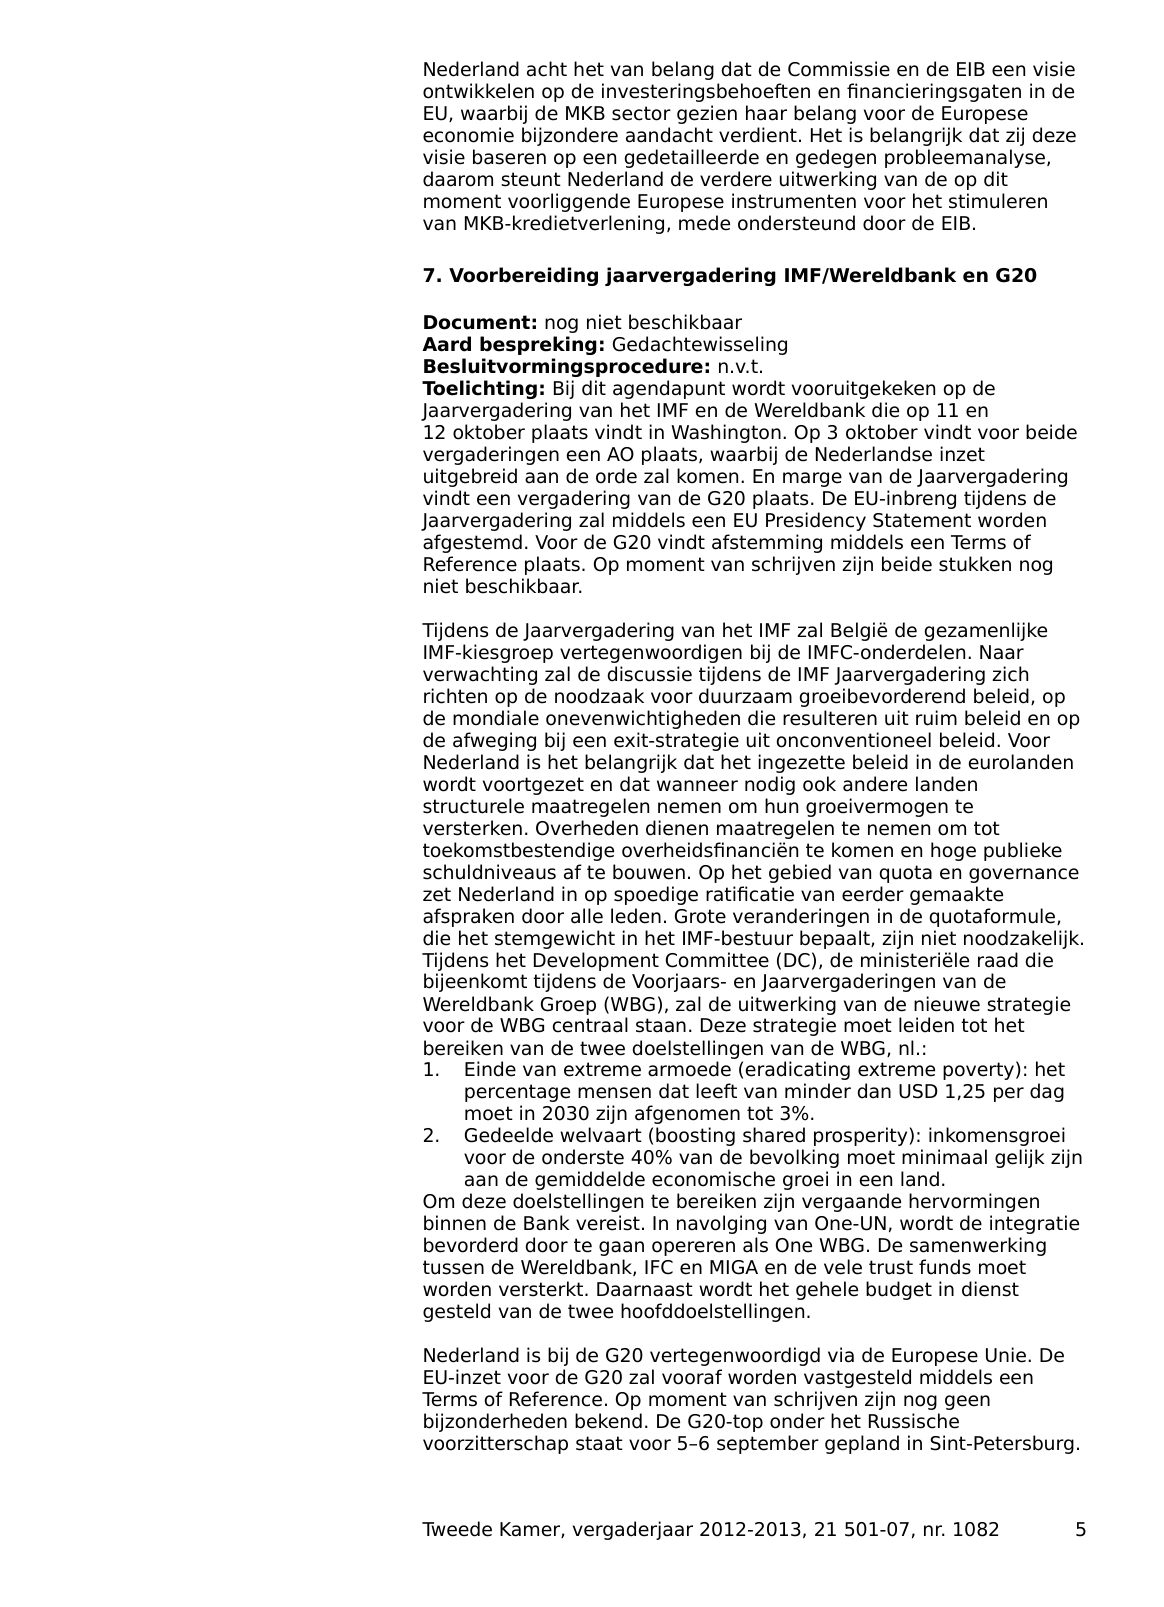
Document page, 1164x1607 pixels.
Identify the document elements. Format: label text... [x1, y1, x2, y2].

text 1. Einde van extreme armoede (eradicating extreme poverty): het percentage mensen dat leeft van minder dan USD 1,25 per dag moet in 2030 zijn afgenomen tot 3%. [422, 1059, 1087, 1125]
text Tijdens het Development Committee (DC), de ministeriële raad die bijeenkomt tijdens de Voorjaars- en Jaarvergaderingen van de Wereldbank Groep (WBG), zal de uitwerking van de nieuwe strategie voor de WBG centraal staan. Deze strategie moet leiden tot het bereiken van de twee doelstellingen van de WBG, nl.: [422, 949, 1087, 1059]
text Nederland acht het van belang dat de Commissie en de EIB een visie ontwikkelen op de investeringsbehoeften en financieringsgaten in de EU, waarbij de MKB sector gezien haar belang voor de Europese economie bijzondere aandacht verdient. Het is belangrijk dat zij deze visie baseren op een gedetailleerde en gedegen probleemanalyse, daarom steunt Nederland de verdere uitwerking van de op dit moment voorliggende Europese instrumenten voor het stimuleren van MKB-kredietverlening, mede ondersteund door de EIB. [422, 59, 1087, 235]
text Om deze doelstellingen te bereiken zijn vergaande hervormingen binnen de Bank vereist. In navolging van One-UN, wordt de integratie bevorderd door te gaan opereren als One WBG. De samenwerking tussen de Wereldbank, IFC en MIGA en de vele trust funds moet worden versterkt. Daarnaast wordt het gehele budget in dienst gesteld van de twee hoofddoelstellingen. [422, 1191, 1087, 1323]
text 2. Gedeelde welvaart (boosting shared prosperity): inkomensgroei voor de onderste 40% van de bevolking moet minimaal gelijk zijn aan de gemiddelde economische groei in een land. [422, 1125, 1087, 1191]
text Nederland is bij de G20 vertegenwoordigd via de Europese Unie. De EU-inzet voor de G20 zal vooraf worden vastgesteld middels een Terms of Reference. Op moment van schrijven zijn nog geen bijzonderheden bekend. De G20-top onder het Russische voorzitterschap staat voor 5–6 september gepland in Sint-Petersburg. [422, 1345, 1087, 1455]
text Besluitvormingsprocedure: n.v.t. [422, 356, 1087, 378]
text Tijdens de Jaarvergadering van het IMF zal België de gezamenlijke IMF-kiesgroep vertegenwoordigen bij de IMFC-onderdelen. Naar verwachting zal de discussie tijdens de IMF Jaarvergadering zich richten op de noodzaak voor duurzaam groeibevorderend beleid, op de mondiale onevenwichtigheden die resulteren uit ruim beleid en op de afweging bij een exit-strategie uit onconventioneel beleid. Voor Nederland is het belangrijk dat het ingezette beleid in de eurolanden wordt voortgezet en dat wanneer nodig ook andere landen structurele maatregelen nemen om hun groeivermogen te versterken. Overheden dienen maatregelen te nemen om tot toekomstbestendige overheidsfinanciën te komen en hoge publieke schuldniveaus af te bouwen. Op het gebied van quota en governance zet Nederland in op spoedige ratificatie van eerder gemaakte afspraken door alle leden. Grote veranderingen in de quotaformule, die het stemgewicht in het IMF-bestuur bepaalt, zijn niet noodzakelijk. [422, 620, 1087, 949]
text Aard bespreking: Gedachtewisseling [422, 334, 1087, 356]
subtitle 7. Voorbereiding jaarvergadering IMF/Wereldbank en G20 [422, 265, 1087, 287]
text Document: nog niet beschikbaar [422, 312, 1087, 334]
text Toelichting: Bij dit agendapunt wordt vooruitgekeken op de Jaarvergadering van het IMF en de Wereldbank die op 11 en 12 oktober plaats vindt in Washington. Op 3 oktober vindt voor beide vergaderingen een AO plaats, waarbij de Nederlandse inzet uitgebreid aan de orde zal komen. En marge van de Jaarvergadering vindt een vergadering van de G20 plaats. De EU-inbreng tijdens de Jaarvergadering zal middels een EU Presidency Statement worden afgestemd. Voor de G20 vindt afstemming middels een Terms of Reference plaats. Op moment van schrijven zijn beide stukken nog niet beschikbaar. [422, 378, 1087, 598]
